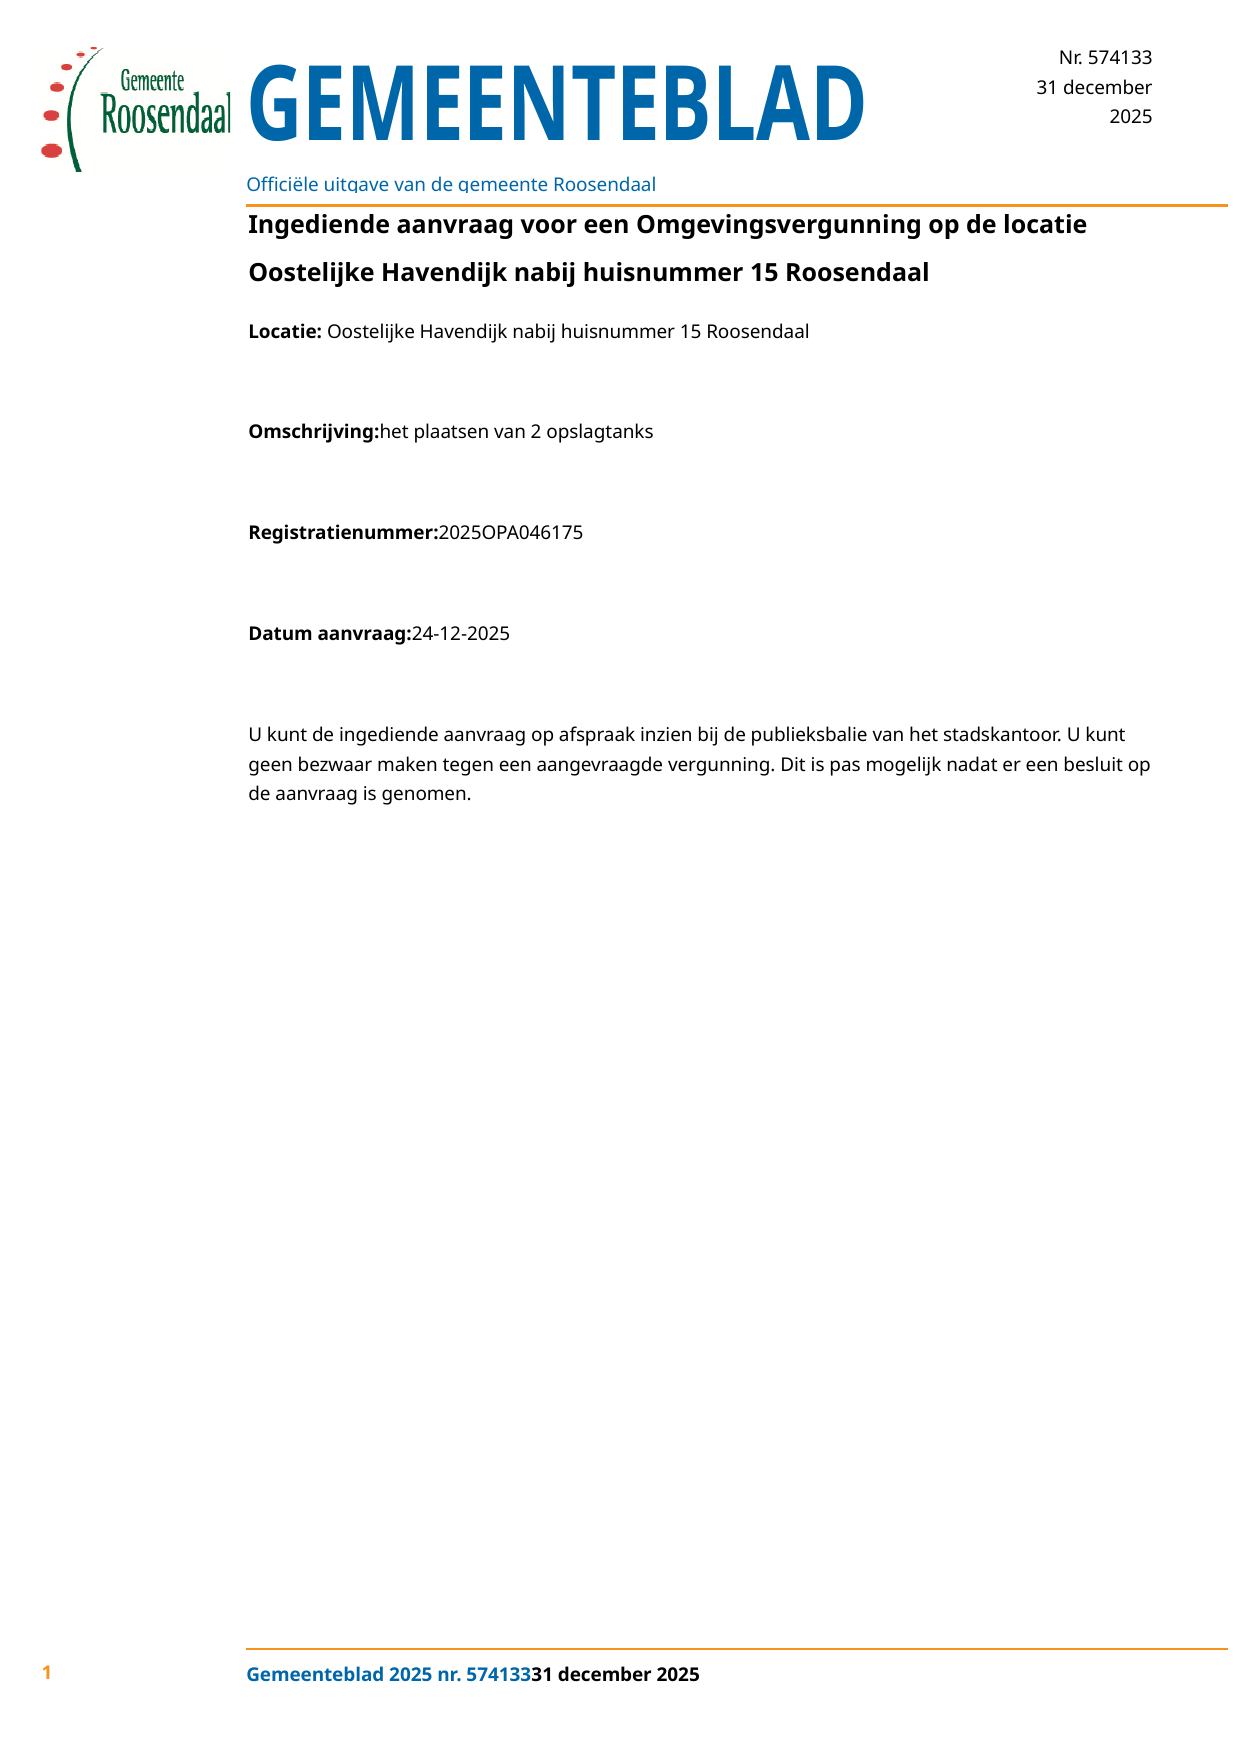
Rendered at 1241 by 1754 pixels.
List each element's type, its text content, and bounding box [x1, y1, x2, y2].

text Omschrijving:het plaatsen van 2 opslagtanks [248, 419, 1152, 444]
text U kunt de ingediende aanvraag op afspraak inzien bij de publieksbalie van het stadskantoor. U kunt geen bezwaar maken tegen een aangevraagde vergunning. Dit is pas mogelijk nadat er een besluit op de aanvraag is genomen. [248, 721, 1152, 806]
text Ingediende aanvraag voor een Omgevingsvergunning op de locatie Oostelijke Havendijk nabij huisnummer 15 Roosendaal [248, 207, 1152, 288]
picture [41, 47, 231, 172]
text Registratienummer:2025OPA046175 [248, 519, 1152, 545]
text Locatie: Oostelijke Havendijk nabij huisnummer 15 Roosendaal [248, 318, 1152, 344]
text Datum aanvraag:24-12-2025 [248, 620, 1152, 646]
